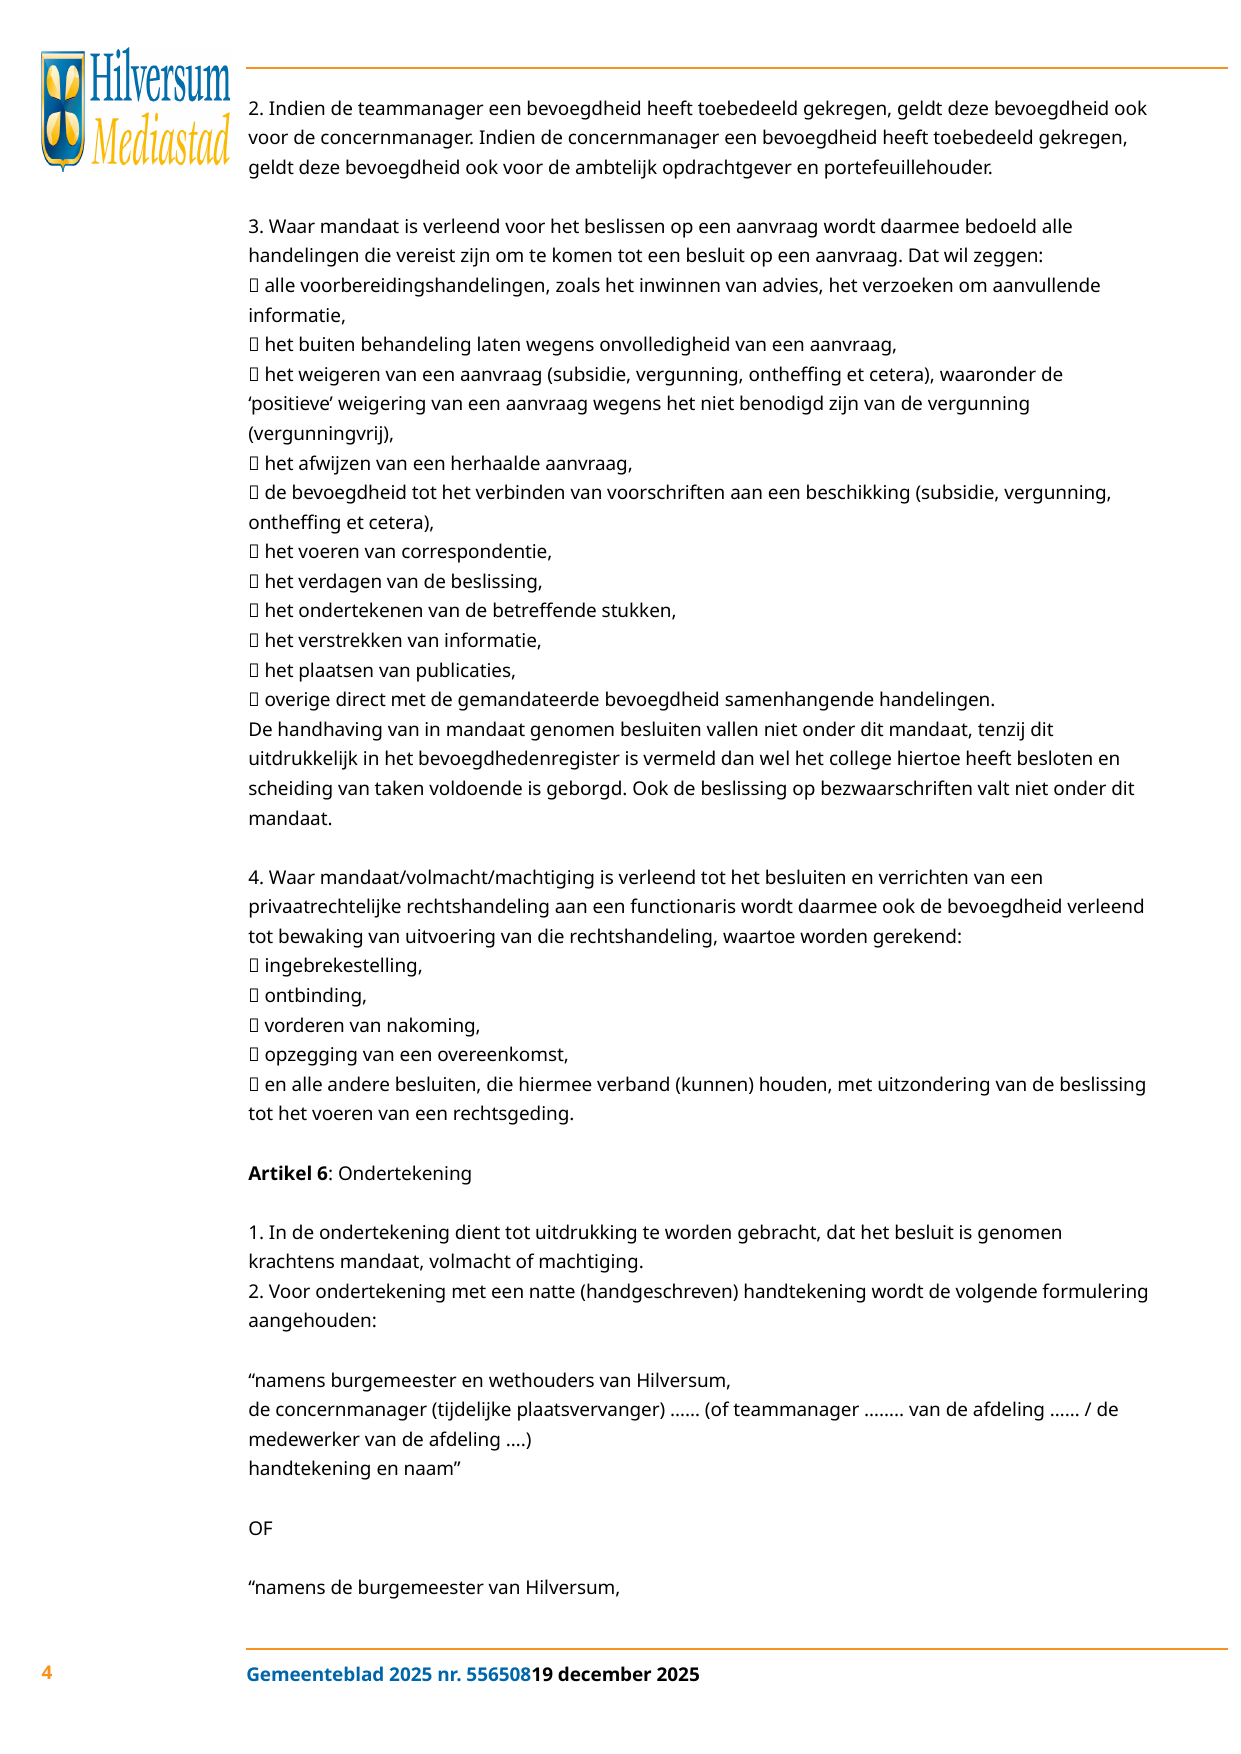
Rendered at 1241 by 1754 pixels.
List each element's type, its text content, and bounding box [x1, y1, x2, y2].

text  ontbinding, [248, 982, 1152, 1008]
text  overige direct met de gemandateerde bevoegdheid samenhangende handelingen. [248, 686, 1152, 712]
text  het afwijzen van een herhaalde aanvraag, [248, 450, 1152, 476]
text 4. Waar mandaat/volmacht/machtiging is verleend tot het besluiten en verrichten van een privaatrechtelijke rechtshandeling aan een functionaris wordt daarmee ook de bevoegdheid verleend tot bewaking van uitvoering van die rechtshandeling, waartoe worden gerekend: [248, 864, 1152, 949]
text  opzegging van een overeenkomst, [248, 1041, 1152, 1067]
text  de bevoegdheid tot het verbinden van voorschriften aan een beschikking (subsidie, vergunning, ontheffing et cetera), [248, 479, 1152, 535]
text  en alle andere besluiten, die hiermee verband (kunnen) houden, met uitzondering van de beslissing tot het voeren van een rechtsgeding. [248, 1071, 1152, 1126]
text 3. Waar mandaat is verleend voor het beslissen op een aanvraag wordt daarmee bedoeld alle handelingen die vereist zijn om te komen tot een besluit op een aanvraag. Dat wil zeggen: [248, 213, 1152, 268]
text  het plaatsen van publicaties, [248, 657, 1152, 683]
text  het verdagen van de beslissing, [248, 568, 1152, 594]
text de concernmanager (tijdelijke plaatsvervanger) …… (of teammanager …….. van de afdeling …… / de medewerker van de afdeling ….) [248, 1396, 1152, 1452]
text  het verstrekken van informatie, [248, 627, 1152, 653]
text  het buiten behandeling laten wegens onvolledigheid van een aanvraag, [248, 331, 1152, 357]
text Artikel 6: Ondertekening [248, 1160, 1152, 1186]
text “namens de burgemeester van Hilversum, [248, 1574, 1152, 1600]
picture [41, 47, 231, 172]
text  het ondertekenen van de betreffende stukken, [248, 598, 1152, 623]
text De handhaving van in mandaat genomen besluiten vallen niet onder dit mandaat, tenzij dit uitdrukkelijk in het bevoegdhedenregister is vermeld dan wel het college hiertoe heeft besloten en scheiding van taken voldoende is geborgd. Ook de beslissing op bezwaarschriften valt niet onder dit mandaat. [248, 716, 1152, 831]
text  vorderen van nakoming, [248, 1012, 1152, 1038]
text 2. Indien de teammanager een bevoegdheid heeft toebedeeld gekregen, geldt deze bevoegdheid ook voor de concernmanager. Indien de concernmanager een bevoegdheid heeft toebedeeld gekregen, geldt deze bevoegdheid ook voor de ambtelijk opdrachtgever en portefeuillehouder. [248, 95, 1152, 180]
text “namens burgemeester en wethouders van Hilversum, [248, 1367, 1152, 1393]
text handtekening en naam” [248, 1456, 1152, 1481]
text  het voeren van correspondentie, [248, 538, 1152, 564]
text  ingebrekestelling, [248, 953, 1152, 978]
text  het weigeren van een aanvraag (subsidie, vergunning, ontheffing et cetera), waaronder de ‘positieve’ weigering van een aanvraag wegens het niet benodigd zijn van de vergunning (vergunningvrij), [248, 361, 1152, 446]
text  alle voorbereidingshandelingen, zoals het inwinnen van advies, het verzoeken om aanvullende informatie, [248, 272, 1152, 328]
text 2. Voor ondertekening met een natte (handgeschreven) handtekening wordt de volgende formulering aangehouden: [248, 1278, 1152, 1333]
text OF [248, 1515, 1152, 1541]
text 1. In de ondertekening dient tot uitdrukking te worden gebracht, dat het besluit is genomen krachtens mandaat, volmacht of machtiging. [248, 1219, 1152, 1274]
